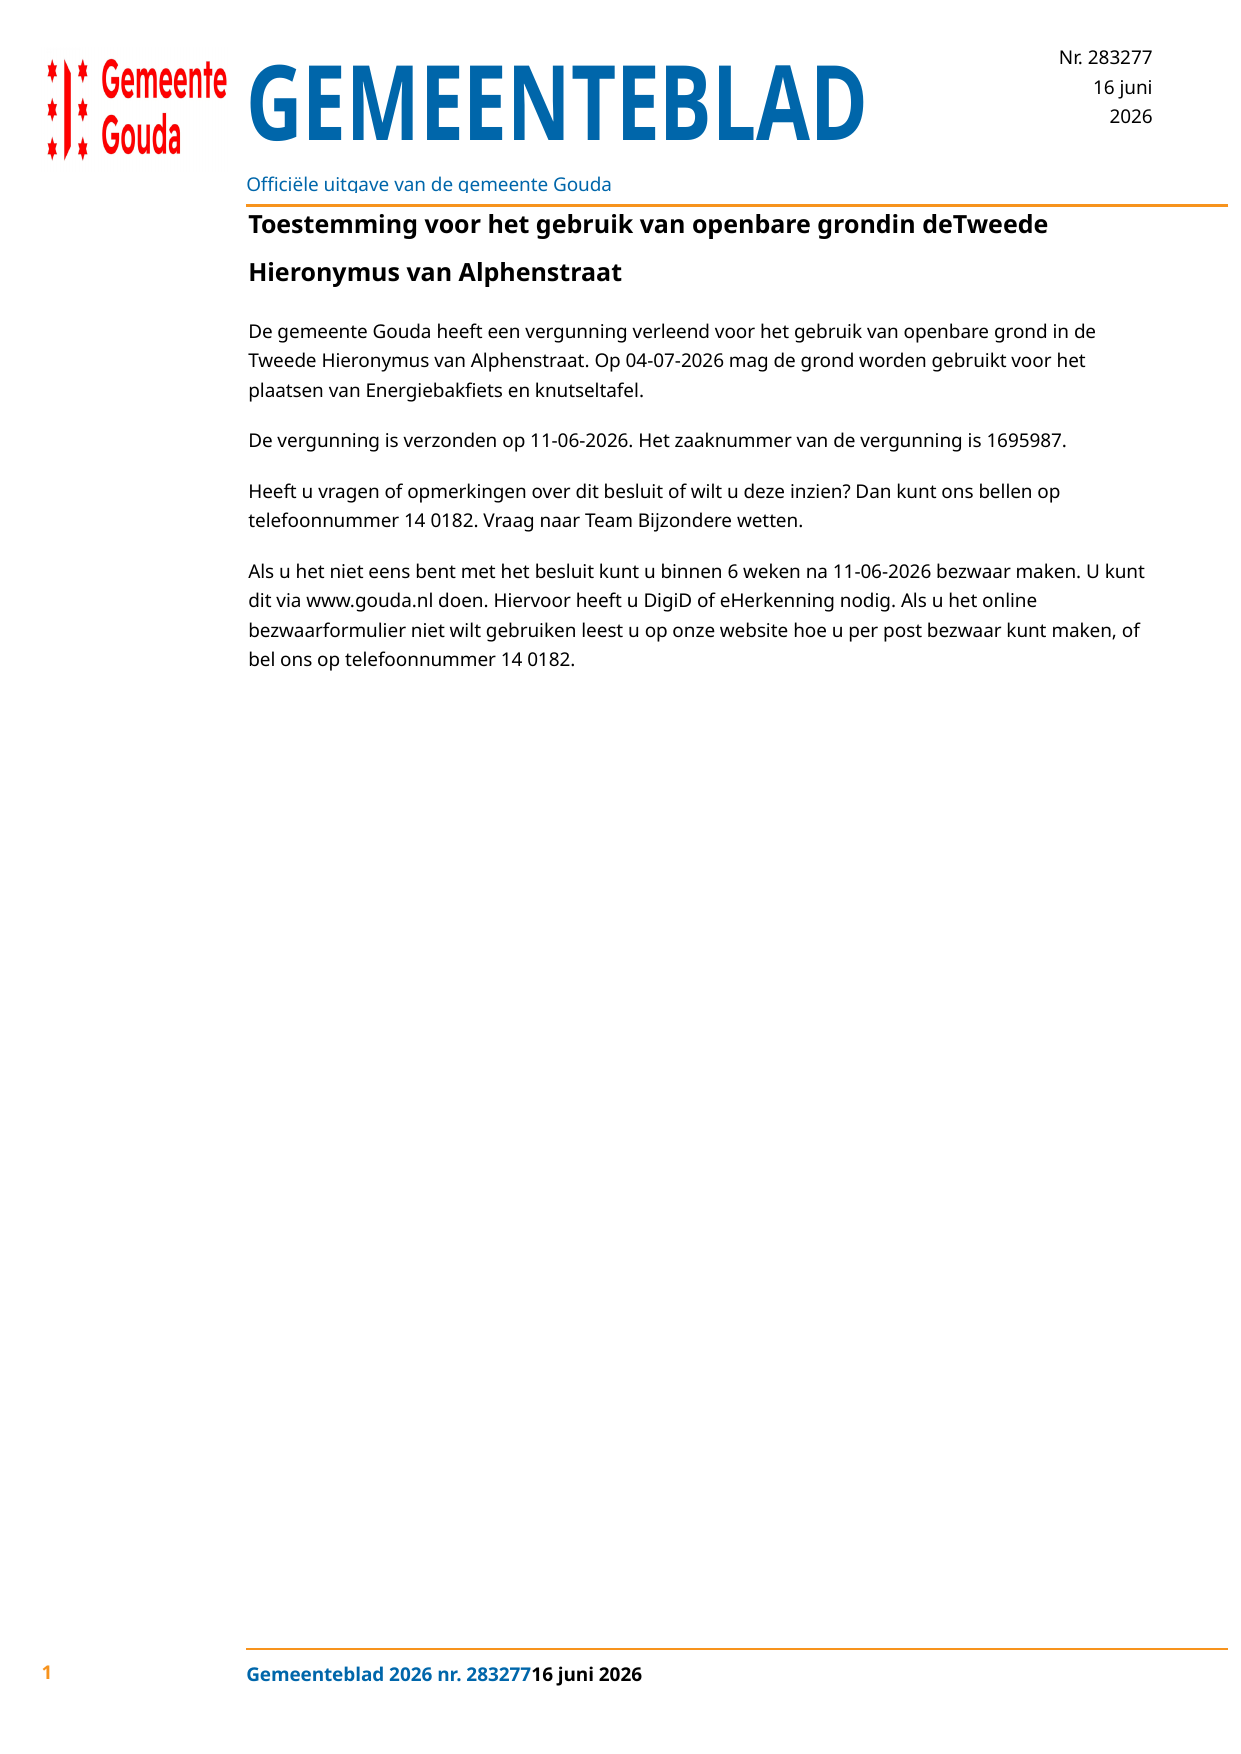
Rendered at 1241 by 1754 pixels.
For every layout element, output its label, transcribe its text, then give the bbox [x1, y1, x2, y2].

text Als u het niet eens bent met het besluit kunt u binnen 6 weken na 11-06-2026 bezwaar maken. U kunt dit via www.gouda.nl doen. Hiervoor heeft u DigiD of eHerkenning nodig. Als u het online bezwaarformulier niet wilt gebruiken leest u op onze website hoe u per post bezwaar kunt maken, of bel ons op telefoonnummer 14 0182. [248, 558, 1152, 672]
text Heeft u vragen of opmerkingen over dit besluit of wilt u deze inzien? Dan kunt ons bellen op telefoonnummer 14 0182. Vraag naar Team Bijzondere wetten. [248, 478, 1152, 533]
text Toestemming voor het gebruik van openbare grondin deTweede Hieronymus van Alphenstraat [248, 207, 1152, 288]
text De vergunning is verzonden op 11-06-2026. Het zaaknummer van de vergunning is 1695987. [248, 427, 1152, 453]
text De gemeente Gouda heeft een vergunning verleend voor het gebruik van openbare grond in de Tweede Hieronymus van Alphenstraat. Op 04-07-2026 mag de grond worden gebruikt voor het plaatsen van Energiebakfiets en knutseltafel. [248, 318, 1152, 403]
picture [41, 47, 231, 172]
